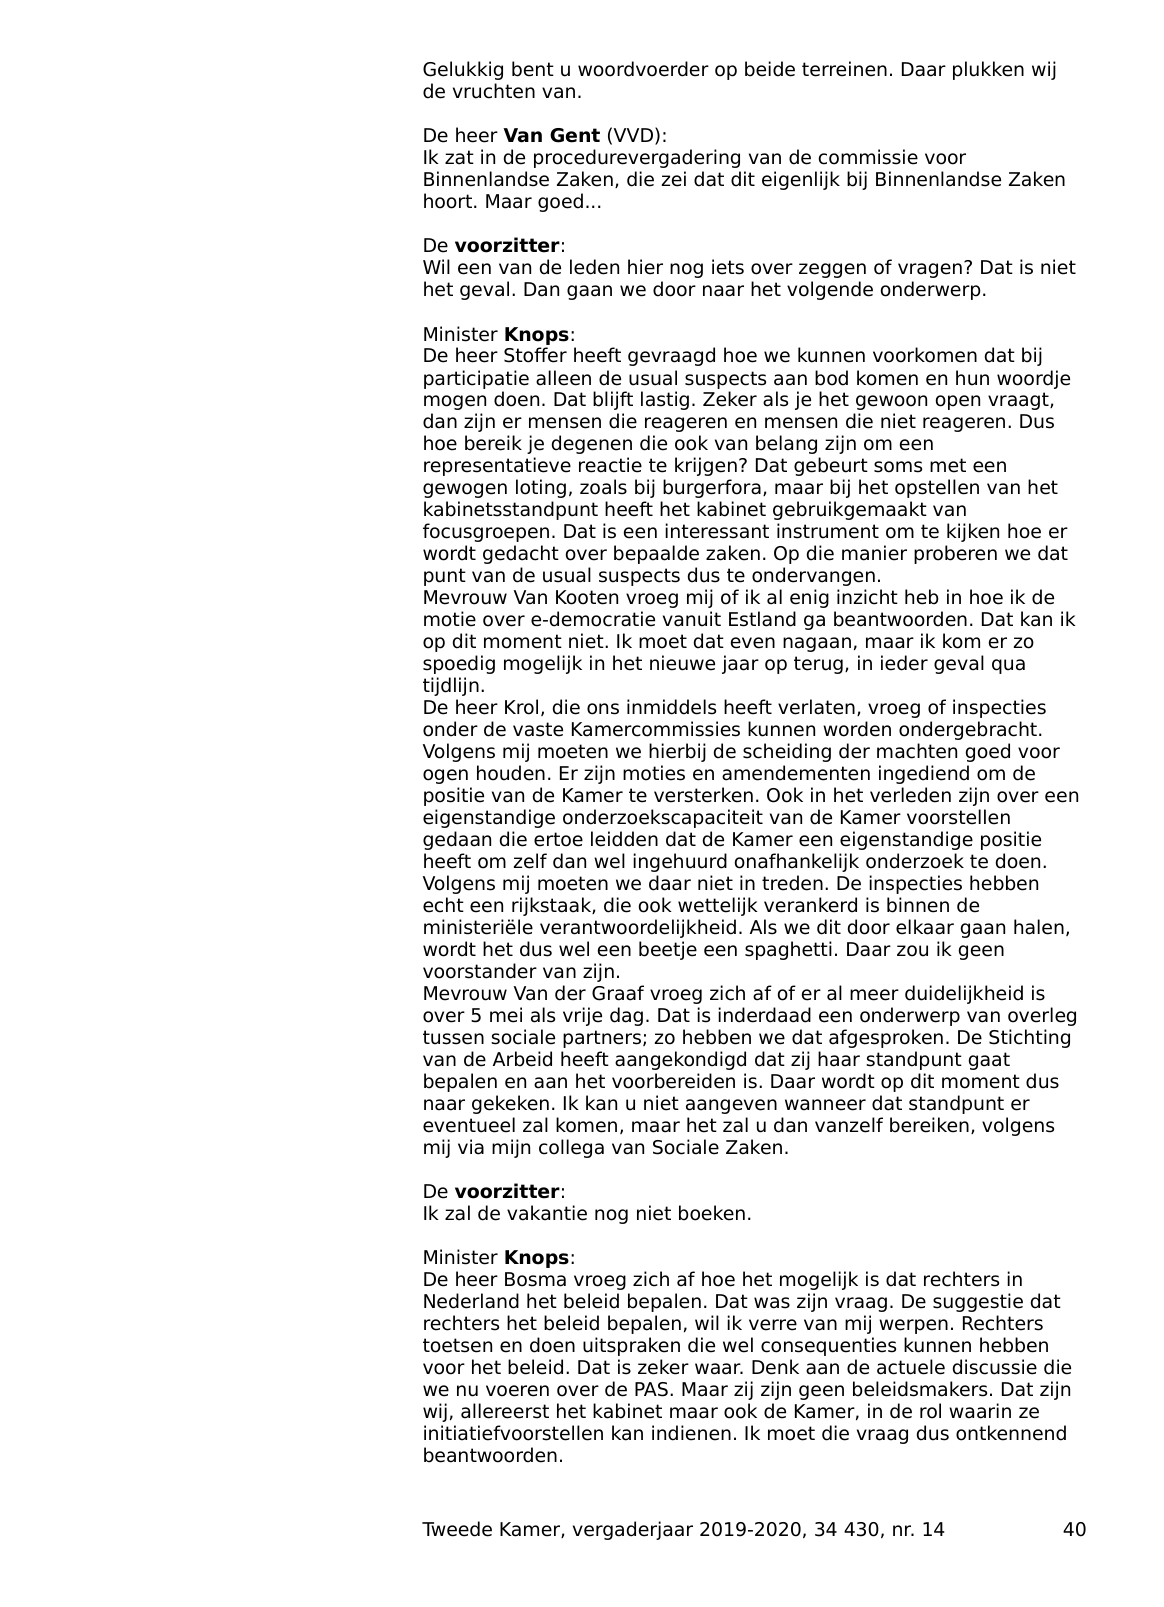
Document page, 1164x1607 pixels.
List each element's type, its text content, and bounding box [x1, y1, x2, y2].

text De heer Krol, die ons inmiddels heeft verlaten, vroeg of inspecties onder de vaste Kamercommissies kunnen worden ondergebracht. Volgens mij moeten we hierbij de scheiding der machten goed voor ogen houden. Er zijn moties en amendementen ingediend om de positie van de Kamer te versterken. Ook in het verleden zijn over een eigenstandige onderzoekscapaciteit van de Kamer voorstellen gedaan die ertoe leidden dat de Kamer een eigenstandige positie heeft om zelf dan wel ingehuurd onafhankelijk onderzoek te doen. Volgens mij moeten we daar niet in treden. De inspecties hebben echt een rijkstaak, die ook wettelijk verankerd is binnen de ministeriële verantwoordelijkheid. Als we dit door elkaar gaan halen, wordt het dus wel een beetje een spaghetti. Daar zou ik geen voorstander van zijn. [422, 697, 1087, 983]
text Minister Knops: [422, 1247, 1087, 1269]
text Minister Knops: [422, 323, 1087, 345]
text De heer Stoffer heeft gevraagd hoe we kunnen voorkomen dat bij participatie alleen de usual suspects aan bod komen en hun woordje mogen doen. Dat blijft lastig. Zeker als je het gewoon open vraagt, dan zijn er mensen die reageren en mensen die niet reageren. Dus hoe bereik je degenen die ook van belang zijn om een representatieve reactie te krijgen? Dat gebeurt soms met een gewogen loting, zoals bij burgerfora, maar bij het opstellen van het kabinetsstandpunt heeft het kabinet gebruikgemaakt van focusgroepen. Dat is een interessant instrument om te kijken hoe er wordt gedacht over bepaalde zaken. Op die manier proberen we dat punt van de usual suspects dus te ondervangen. [422, 345, 1087, 587]
text De heer Van Gent (VVD): [422, 125, 1087, 147]
text De voorzitter: [422, 235, 1087, 257]
text Ik zal de vakantie nog niet boeken. [422, 1203, 1087, 1225]
text De voorzitter: [422, 1181, 1087, 1203]
text De heer Bosma vroeg zich af hoe het mogelijk is dat rechters in Nederland het beleid bepalen. Dat was zijn vraag. De suggestie dat rechters het beleid bepalen, wil ik verre van mij werpen. Rechters toetsen en doen uitspraken die wel consequenties kunnen hebben voor het beleid. Dat is zeker waar. Denk aan de actuele discussie die we nu voeren over de PAS. Maar zij zijn geen beleidsmakers. Dat zijn wij, allereerst het kabinet maar ook de Kamer, in de rol waarin ze initiatiefvoorstellen kan indienen. Ik moet die vraag dus ontkennend beantwoorden. [422, 1269, 1087, 1467]
text Ik zat in de procedurevergadering van de commissie voor Binnenlandse Zaken, die zei dat dit eigenlijk bij Binnenlandse Zaken hoort. Maar goed... [422, 147, 1087, 213]
text Gelukkig bent u woordvoerder op beide terreinen. Daar plukken wij de vruchten van. [422, 59, 1087, 103]
text Wil een van de leden hier nog iets over zeggen of vragen? Dat is niet het geval. Dan gaan we door naar het volgende onderwerp. [422, 257, 1087, 301]
text Mevrouw Van Kooten vroeg mij of ik al enig inzicht heb in hoe ik de motie over e-democratie vanuit Estland ga beantwoorden. Dat kan ik op dit moment niet. Ik moet dat even nagaan, maar ik kom er zo spoedig mogelijk in het nieuwe jaar op terug, in ieder geval qua tijdlijn. [422, 587, 1087, 697]
text Mevrouw Van der Graaf vroeg zich af of er al meer duidelijkheid is over 5 mei als vrije dag. Dat is inderdaad een onderwerp van overleg tussen sociale partners; zo hebben we dat afgesproken. De Stichting van de Arbeid heeft aangekondigd dat zij haar standpunt gaat bepalen en aan het voorbereiden is. Daar wordt op dit moment dus naar gekeken. Ik kan u niet aangeven wanneer dat standpunt er eventueel zal komen, maar het zal u dan vanzelf bereiken, volgens mij via mijn collega van Sociale Zaken. [422, 983, 1087, 1159]
